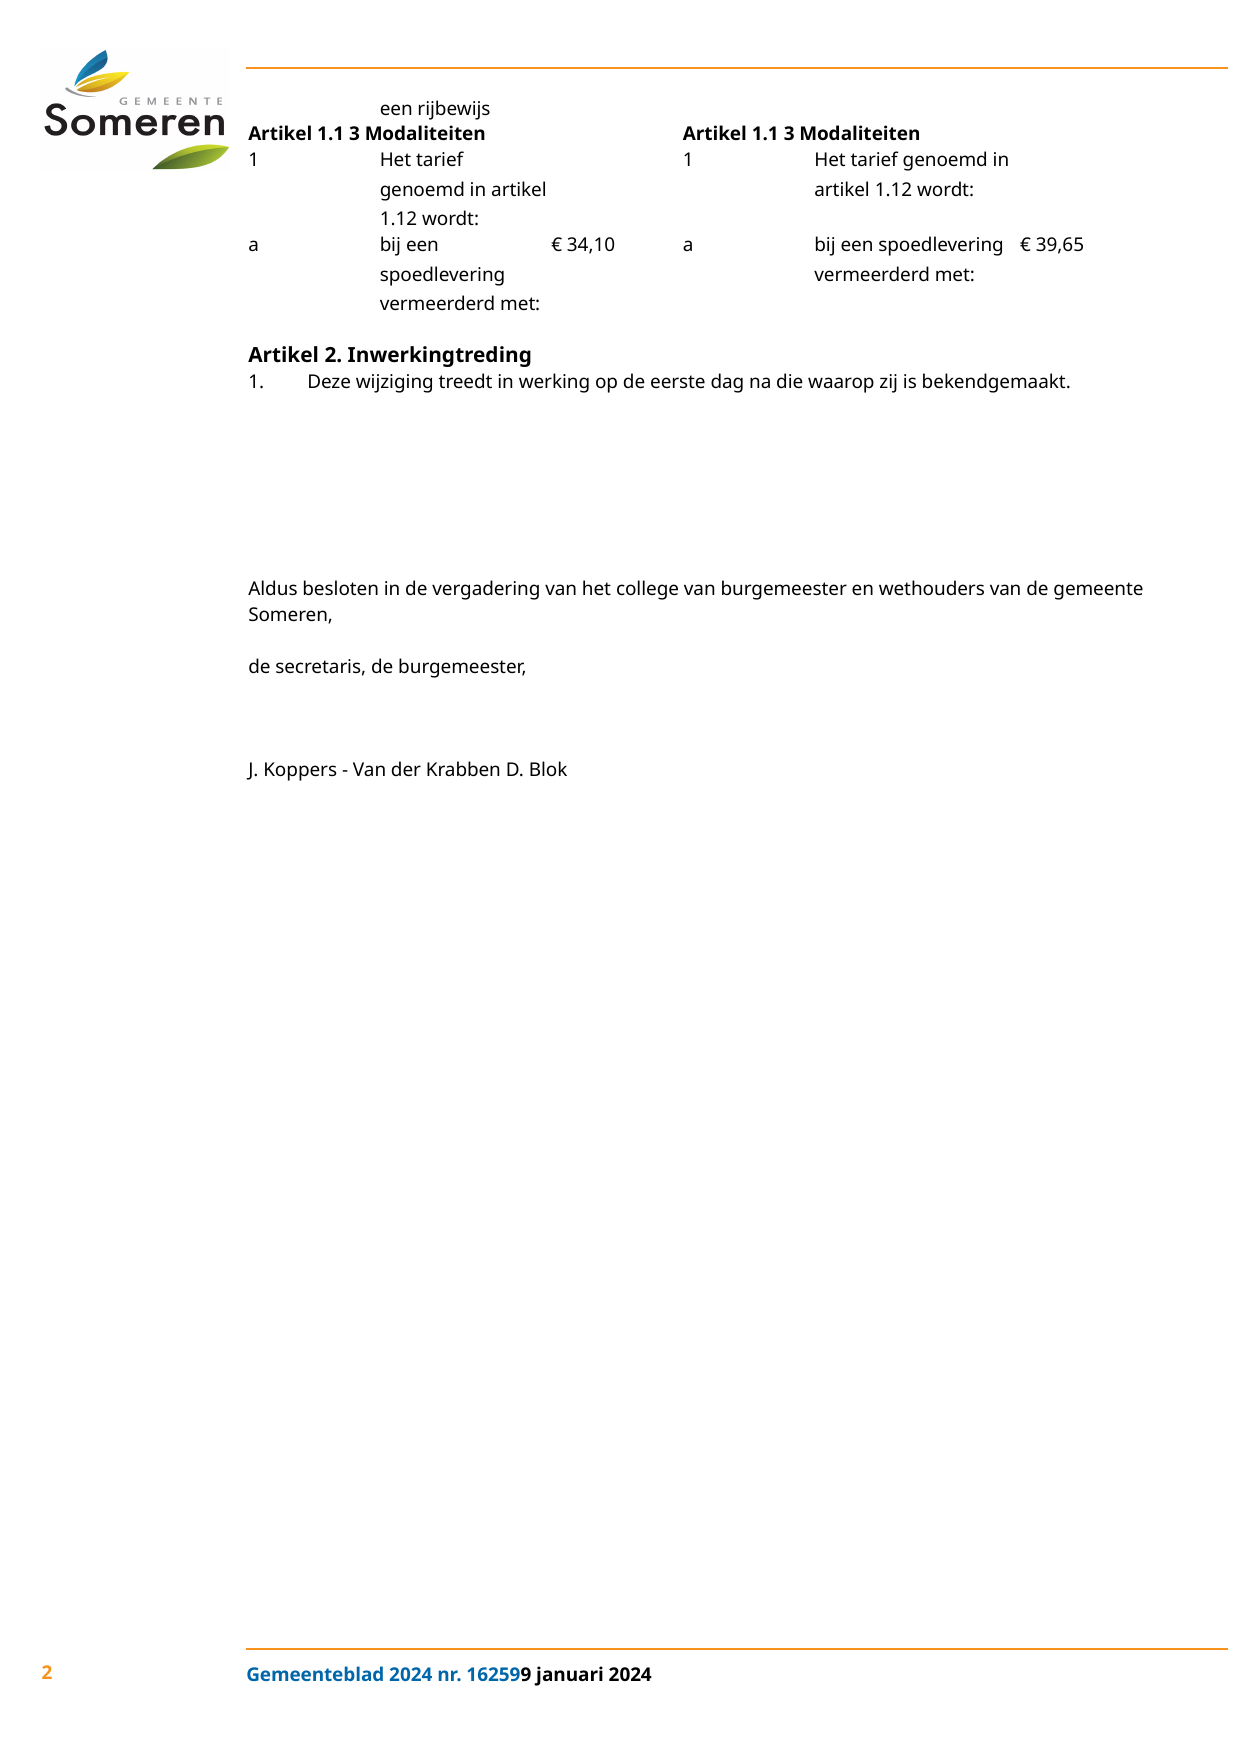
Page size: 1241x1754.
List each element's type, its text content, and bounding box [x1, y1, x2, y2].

table_cell € 39,65 [1020, 231, 1152, 316]
table_cell 1 [248, 146, 379, 231]
text Aldus besloten in de vergadering van het college van burgemeester en wethouders van de gemeente Someren, [248, 576, 1152, 627]
table_cell € 34,10 [551, 231, 683, 316]
text J. Koppers - Van der Krabben D. Blok [248, 756, 1152, 781]
table_cell een rijbewijs [380, 95, 551, 121]
list Deze wijziging treedt in werking op de eerste dag na die waarop zij is bekendgemaakt. [248, 368, 1152, 394]
table_cell a [683, 231, 814, 316]
text Artikel 2. Inwerkingtreding [248, 340, 1152, 368]
table_cell a [248, 231, 379, 316]
table_cell [248, 95, 379, 121]
table_cell [1020, 146, 1152, 231]
picture [41, 47, 231, 172]
text de secretaris, de burgemeester, [248, 653, 1152, 678]
table_cell [551, 95, 683, 121]
table_cell Artikel 1.1 3 Modaliteiten [248, 121, 683, 146]
table_cell bij een spoedlevering vermeerderd met: [380, 231, 551, 316]
table_cell 1 [683, 146, 814, 231]
table_cell [683, 95, 814, 121]
table_cell Het tarief genoemd in artikel 1.12 wordt: [814, 146, 1020, 231]
table_cell bij een spoedlevering vermeerderd met: [814, 231, 1020, 316]
table_cell Artikel 1.1 3 Modaliteiten [683, 121, 1152, 146]
table_cell [1020, 95, 1152, 121]
table_cell [814, 95, 1020, 121]
table_cell [551, 146, 683, 231]
table_cell Het tarief genoemd in artikel 1.12 wordt: [380, 146, 551, 231]
